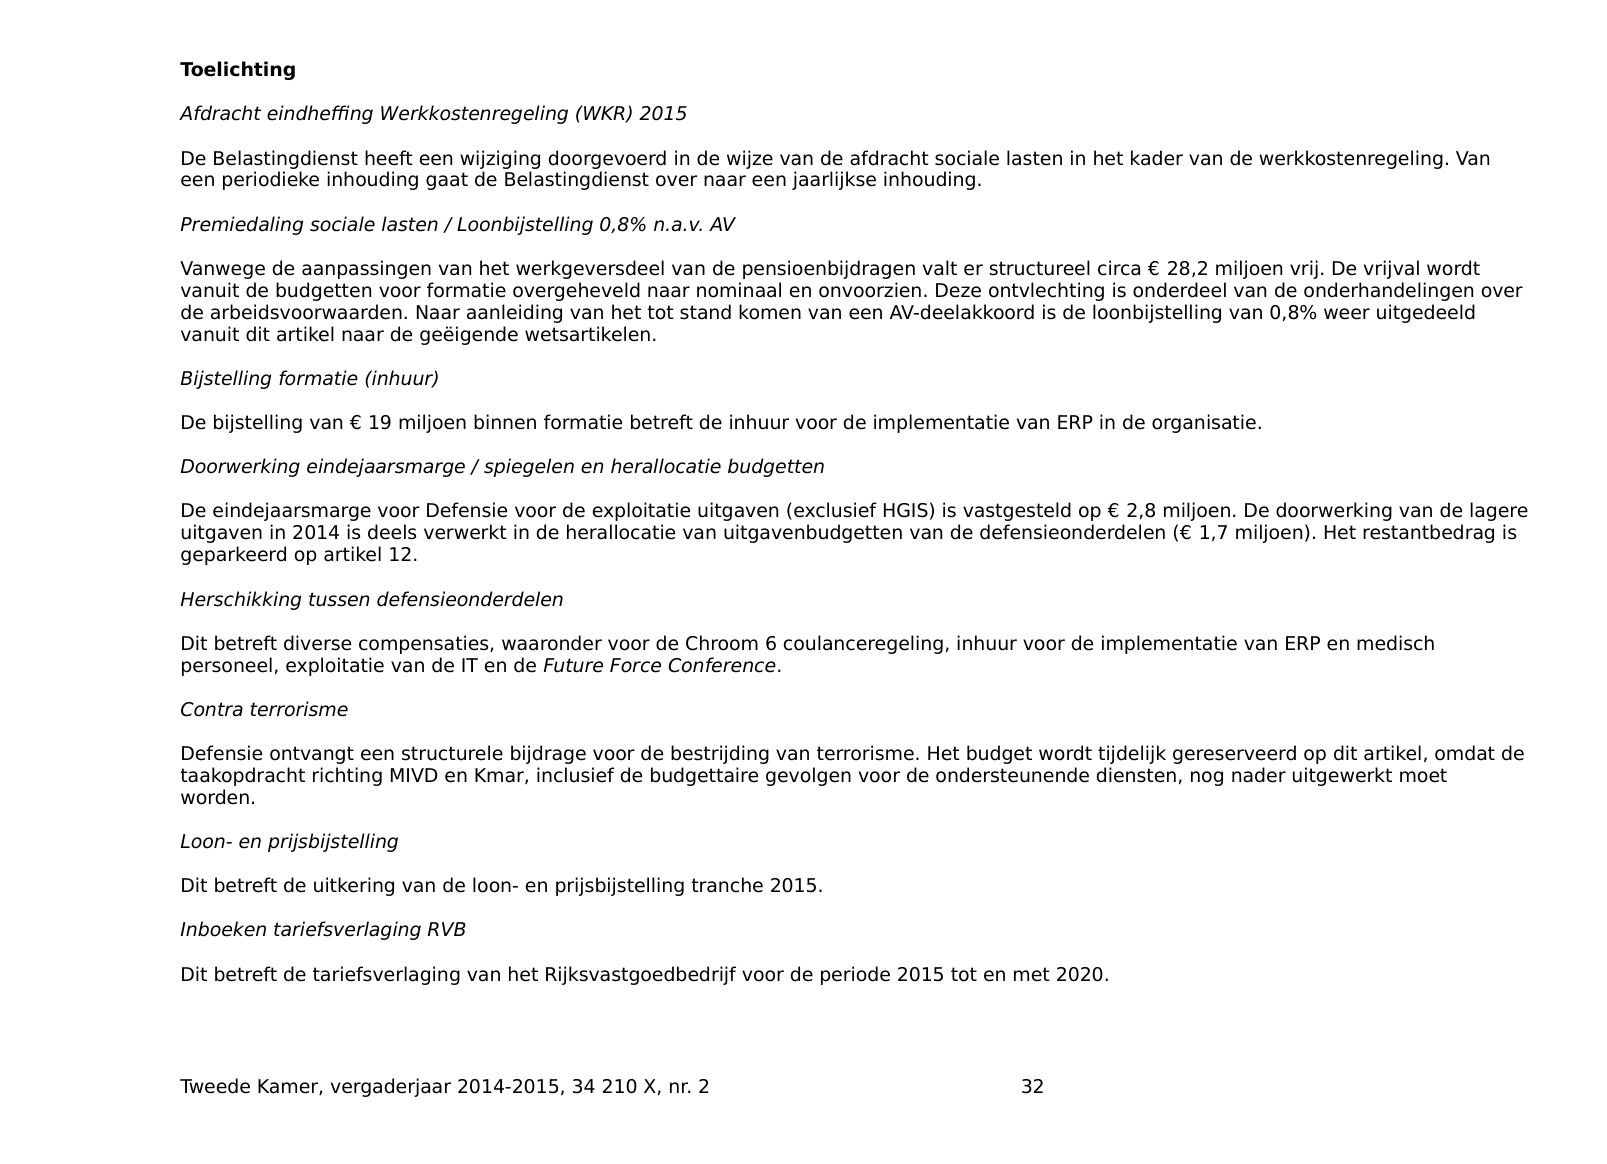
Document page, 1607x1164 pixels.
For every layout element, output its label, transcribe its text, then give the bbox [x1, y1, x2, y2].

text Defensie ontvangt een structurele bijdrage voor de bestrijding van terrorisme. Het budget wordt tijdelijk gereserveerd op dit artikel, omdat de taakopdracht richting MIVD en Kmar, inclusief de budgettaire gevolgen voor de ondersteunende diensten, nog nader uitgewerkt moet worden. [180, 743, 1529, 809]
subtitle Contra terrorisme [180, 699, 1529, 721]
text De bijstelling van € 19 miljoen binnen formatie betreft de inhuur voor de implementatie van ERP in de organisatie. [180, 412, 1529, 434]
text De eindejaarsmarge voor Defensie voor de exploitatie uitgaven (exclusief HGIS) is vastgesteld op € 2,8 miljoen. De doorwerking van de lagere uitgaven in 2014 is deels verwerkt in de herallocatie van uitgavenbudgetten van de defensieonderdelen (€ 1,7 miljoen). Het restantbedrag is geparkeerd op artikel 12. [180, 500, 1529, 566]
subtitle Herschikking tussen defensieonderdelen [180, 588, 1529, 610]
text Vanwege de aanpassingen van het werkgeversdeel van de pensioenbijdragen valt er structureel circa € 28,2 miljoen vrij. De vrijval wordt vanuit de budgetten voor formatie overgeheveld naar nominaal en onvoorzien. Deze ontvlechting is onderdeel van de onderhandelingen over de arbeidsvoorwaarden. Naar aanleiding van het tot stand komen van een AV-deelakkoord is de loonbijstelling van 0,8% weer uitgedeeld vanuit dit artikel naar de geëigende wetsartikelen. [180, 258, 1529, 346]
subtitle Doorwerking eindejaarsmarge / spiegelen en herallocatie budgetten [180, 456, 1529, 478]
text Dit betreft de tariefsverlaging van het Rijksvastgoedbedrijf voor de periode 2015 tot en met 2020. [180, 963, 1529, 986]
text De Belastingdienst heeft een wijziging doorgevoerd in de wijze van de afdracht sociale lasten in het kader van de werkkostenregeling. Van een periodieke inhouding gaat de Belastingdienst over naar een jaarlijkse inhouding. [180, 147, 1529, 191]
subtitle Loon- en prijsbijstelling [180, 831, 1529, 853]
subtitle Bijstelling formatie (inhuur) [180, 368, 1529, 390]
subtitle Toelichting [180, 59, 1529, 81]
subtitle Inboeken tariefsverlaging RVB [180, 919, 1529, 941]
text Dit betreft diverse compensaties, waaronder voor de Chroom 6 coulanceregeling, inhuur voor de implementatie van ERP en medisch personeel, exploitatie van de IT en de Future Force Conference. [180, 633, 1529, 677]
subtitle Premiedaling sociale lasten / Loonbijstelling 0,8% n.a.v. AV [180, 213, 1529, 236]
subtitle Afdracht eindheffing Werkkostenregeling (WKR) 2015 [180, 103, 1529, 125]
text Dit betreft de uitkering van de loon- en prijsbijstelling tranche 2015. [180, 875, 1529, 897]
